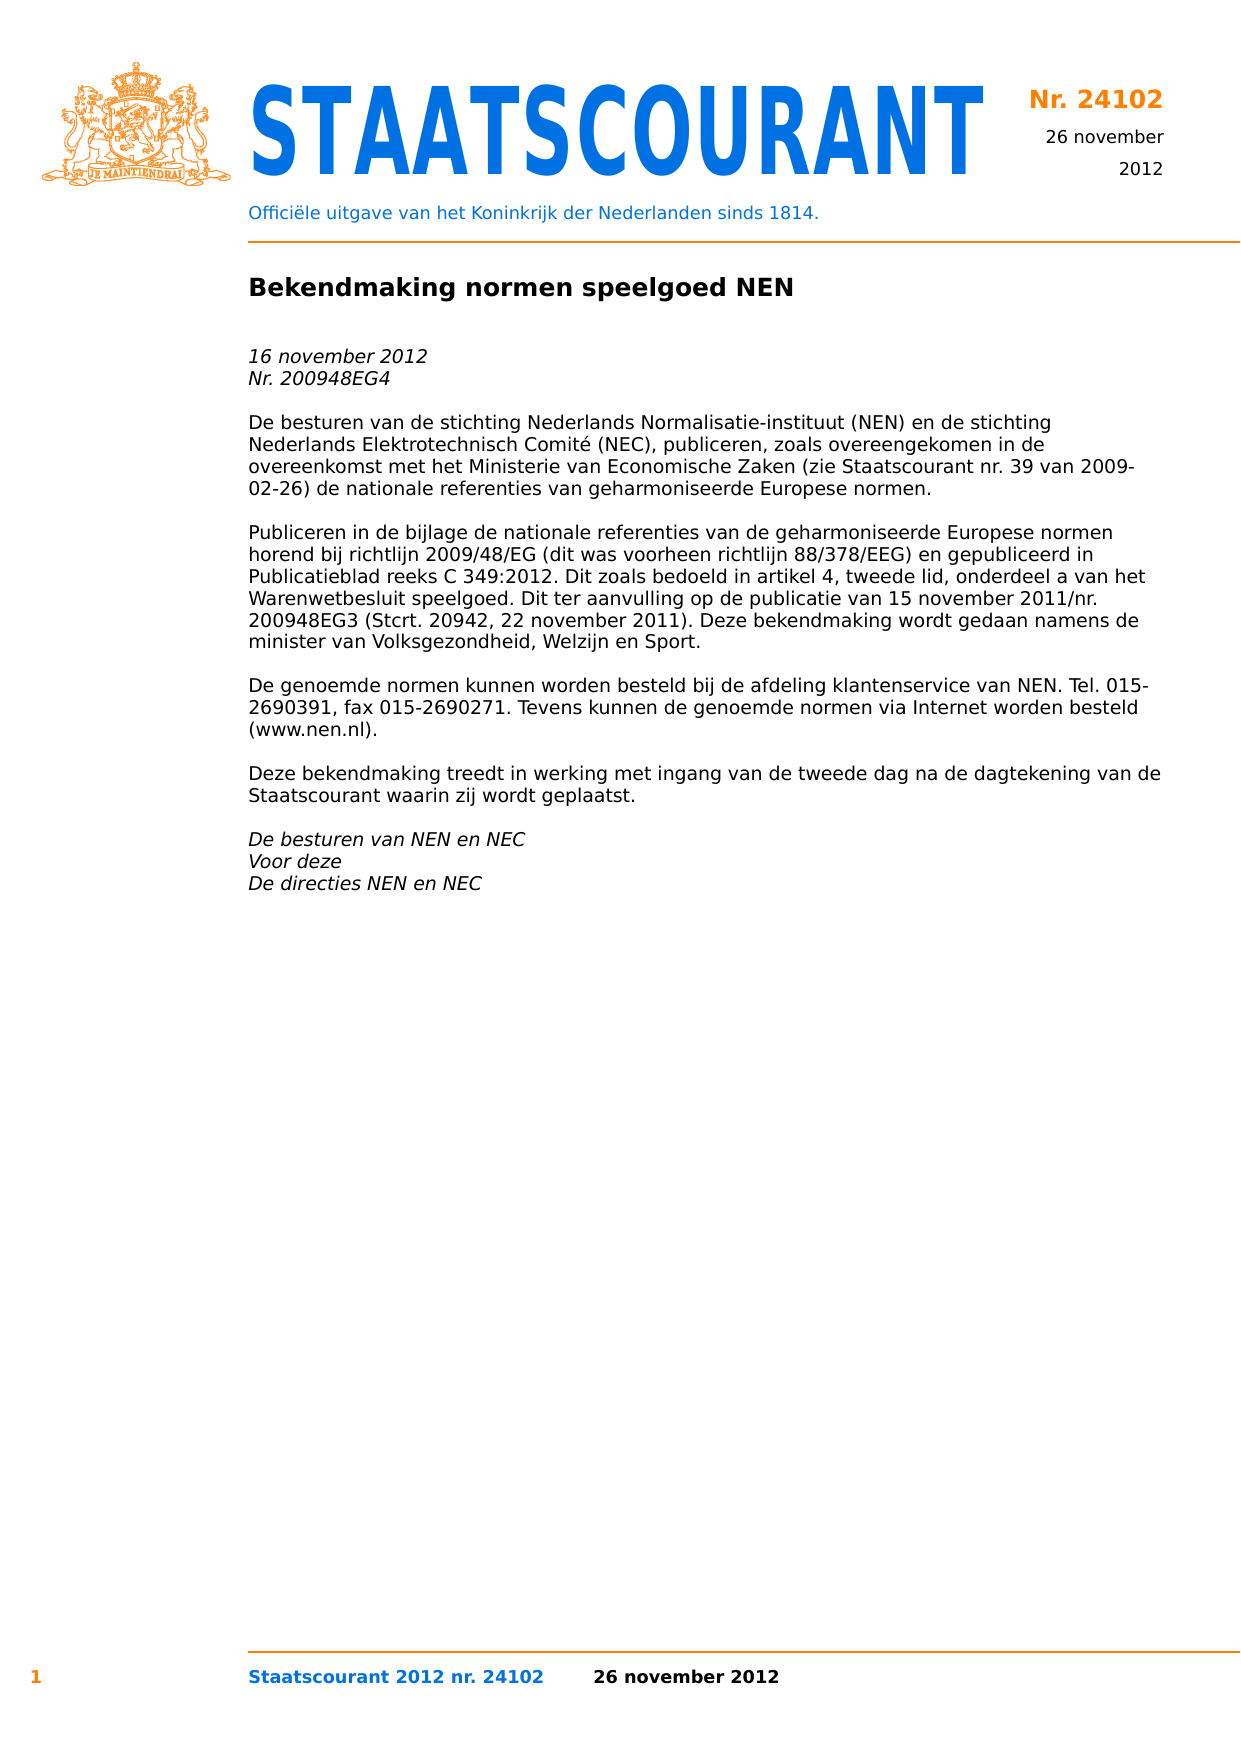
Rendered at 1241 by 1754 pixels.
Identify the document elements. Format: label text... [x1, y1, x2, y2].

table_cell 2012 [998, 153, 1240, 203]
table_cell Officiële uitgave van het Koninkrijk der Nederlanden sinds 1814. [248, 203, 1240, 241]
text De besturen van de stichting Nederlands Normalisatie-instituut (NEN) en de stichting Nederlands Elektrotechnisch Comité (NEC), publiceren, zoals overeengekomen in de overeenkomst met het Ministerie van Economische Zaken (zie Staatscourant nr. 39 van 2009-02-26) de nationale referenties van geharmoniseerde Europese normen. [248, 412, 1163, 500]
text De genoemde normen kunnen worden besteld bij de afdeling klantenservice van NEN. Tel. 015-2690391, fax 015-2690271. Tevens kunnen de genoemde normen via Internet worden besteld (www.nen.nl). [248, 675, 1163, 741]
table_header Nr. 24102 [998, 62, 1240, 121]
table_header [25, 62, 248, 241]
text De besturen van NEN en NEC Voor deze De directies NEN en NEC [248, 829, 1163, 895]
text Nr. 200948EG4 [248, 368, 1163, 390]
table_cell 26 november [998, 121, 1240, 153]
picture [41, 62, 231, 186]
text Deze bekendmaking treedt in werking met ingang van de tweede dag na de dagtekening van de Staatscourant waarin zij wordt geplaatst. [248, 763, 1163, 807]
text 16 november 2012 [248, 346, 1163, 368]
subtitle Bekendmaking normen speelgoed NEN [248, 273, 1163, 302]
text Publiceren in de bijlage de nationale referenties van de geharmoniseerde Europese normen horend bij richtlijn 2009/48/EG (dit was voorheen richtlijn 88/378/EEG) en gepubliceerd in Publicatieblad reeks C 349:2012. Dit zoals bedoeld in artikel 4, tweede lid, onderdeel a van het Warenwetbesluit speelgoed. Dit ter aanvulling op de publicatie van 15 november 2011/nr. 200948EG3 (Stcrt. 20942, 22 november 2011). Deze bekendmaking wordt gedaan namens de minister van Volksgezondheid, Welzijn en Sport. [248, 522, 1163, 653]
table_header STAATSCOURANT [248, 62, 998, 203]
